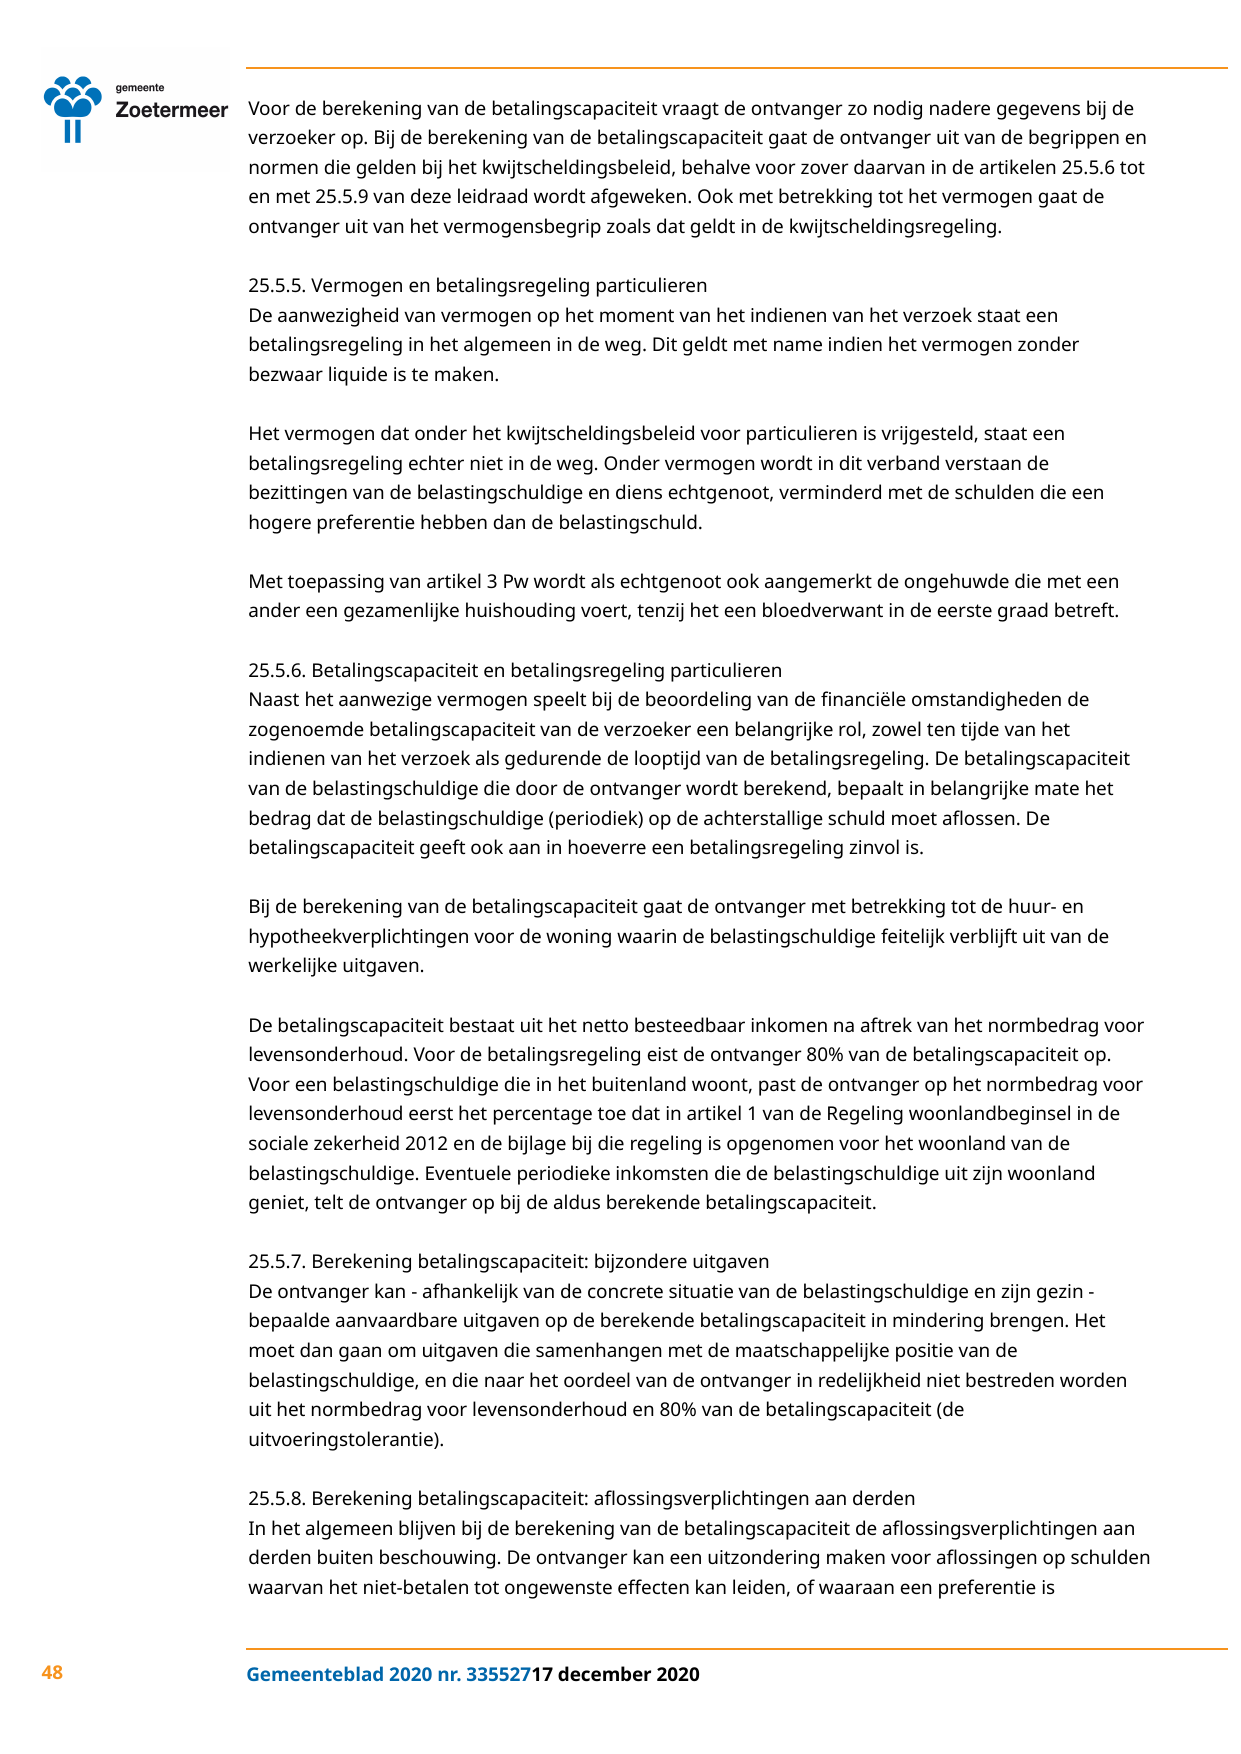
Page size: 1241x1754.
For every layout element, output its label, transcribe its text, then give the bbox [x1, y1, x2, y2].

text 25.5.6. Betalingscapaciteit en betalingsregeling particulieren [248, 657, 1152, 683]
text Voor de berekening van de betalingscapaciteit vraagt de ontvanger zo nodig nadere gegevens bij de verzoeker op. Bij de berekening van de betalingscapaciteit gaat de ontvanger uit van de begrippen en normen die gelden bij het kwijtscheldingsbeleid, behalve voor zover daarvan in de artikelen 25.5.6 tot en met 25.5.9 van deze leidraad wordt afgeweken. Ook met betrekking tot het vermogen gaat de ontvanger uit van het vermogensbegrip zoals dat geldt in de kwijtscheldingsregeling. [248, 95, 1152, 239]
text De aanwezigheid van vermogen op het moment van het indienen van het verzoek staat een betalingsregeling in het algemeen in de weg. Dit geldt met name indien het vermogen zonder bezwaar liquide is te maken. [248, 302, 1152, 387]
text Bij de berekening van de betalingscapaciteit gaat de ontvanger met betrekking tot de huur- en hypotheekverplichtingen voor de woning waarin de belastingschuldige feitelijk verblijft uit van de werkelijke uitgaven. [248, 893, 1152, 978]
picture [41, 47, 231, 172]
text Met toepassing van artikel 3 Pw wordt als echtgenoot ook aangemerkt de ongehuwde die met een ander een gezamenlijke huishouding voert, tenzij het een bloedverwant in de eerste graad betreft. [248, 568, 1152, 623]
text Het vermogen dat onder het kwijtscheldingsbeleid voor particulieren is vrijgesteld, staat een betalingsregeling echter niet in de weg. Onder vermogen wordt in dit verband verstaan de bezittingen van de belastingschuldige en diens echtgenoot, verminderd met de schulden die een hogere preferentie hebben dan de belastingschuld. [248, 420, 1152, 535]
text 25.5.8. Berekening betalingscapaciteit: aflossingsverplichtingen aan derden [248, 1485, 1152, 1511]
text De betalingscapaciteit bestaat uit het netto besteedbaar inkomen na aftrek van het normbedrag voor levensonderhoud. Voor de betalingsregeling eist de ontvanger 80% van de betalingscapaciteit op. Voor een belastingschuldige die in het buitenland woont, past de ontvanger op het normbedrag voor levensonderhoud eerst het percentage toe dat in artikel 1 van de Regeling woonlandbeginsel in de sociale zekerheid 2012 en de bijlage bij die regeling is opgenomen voor het woonland van de belastingschuldige. Eventuele periodieke inkomsten die de belastingschuldige uit zijn woonland geniet, telt de ontvanger op bij de aldus berekende betalingscapaciteit. [248, 1012, 1152, 1215]
text 25.5.7. Berekening betalingscapaciteit: bijzondere uitgaven [248, 1248, 1152, 1274]
text Naast het aanwezige vermogen speelt bij de beoordeling van de financiële omstandigheden de zogenoemde betalingscapaciteit van de verzoeker een belangrijke rol, zowel ten tijde van het indienen van het verzoek als gedurende de looptijd van de betalingsregeling. De betalingscapaciteit van de belastingschuldige die door de ontvanger wordt berekend, bepaalt in belangrijke mate het bedrag dat de belastingschuldige (periodiek) op de achterstallige schuld moet aflossen. De betalingscapaciteit geeft ook aan in hoeverre een betalingsregeling zinvol is. [248, 686, 1152, 860]
text De ontvanger kan - afhankelijk van de concrete situatie van de belastingschuldige en zijn gezin - bepaalde aanvaardbare uitgaven op de berekende betalingscapaciteit in mindering brengen. Het moet dan gaan om uitgaven die samenhangen met de maatschappelijke positie van de belastingschuldige, en die naar het oordeel van de ontvanger in redelijkheid niet bestreden worden uit het normbedrag voor levensonderhoud en 80% van de betalingscapaciteit (de uitvoeringstolerantie). [248, 1278, 1152, 1452]
text 25.5.5. Vermogen en betalingsregeling particulieren [248, 272, 1152, 298]
text In het algemeen blijven bij de berekening van de betalingscapaciteit de aflossingsverplichtingen aan derden buiten beschouwing. De ontvanger kan een uitzondering maken voor aflossingen op schulden waarvan het niet-betalen tot ongewenste effecten kan leiden, of waaraan een preferentie is [248, 1515, 1152, 1600]
